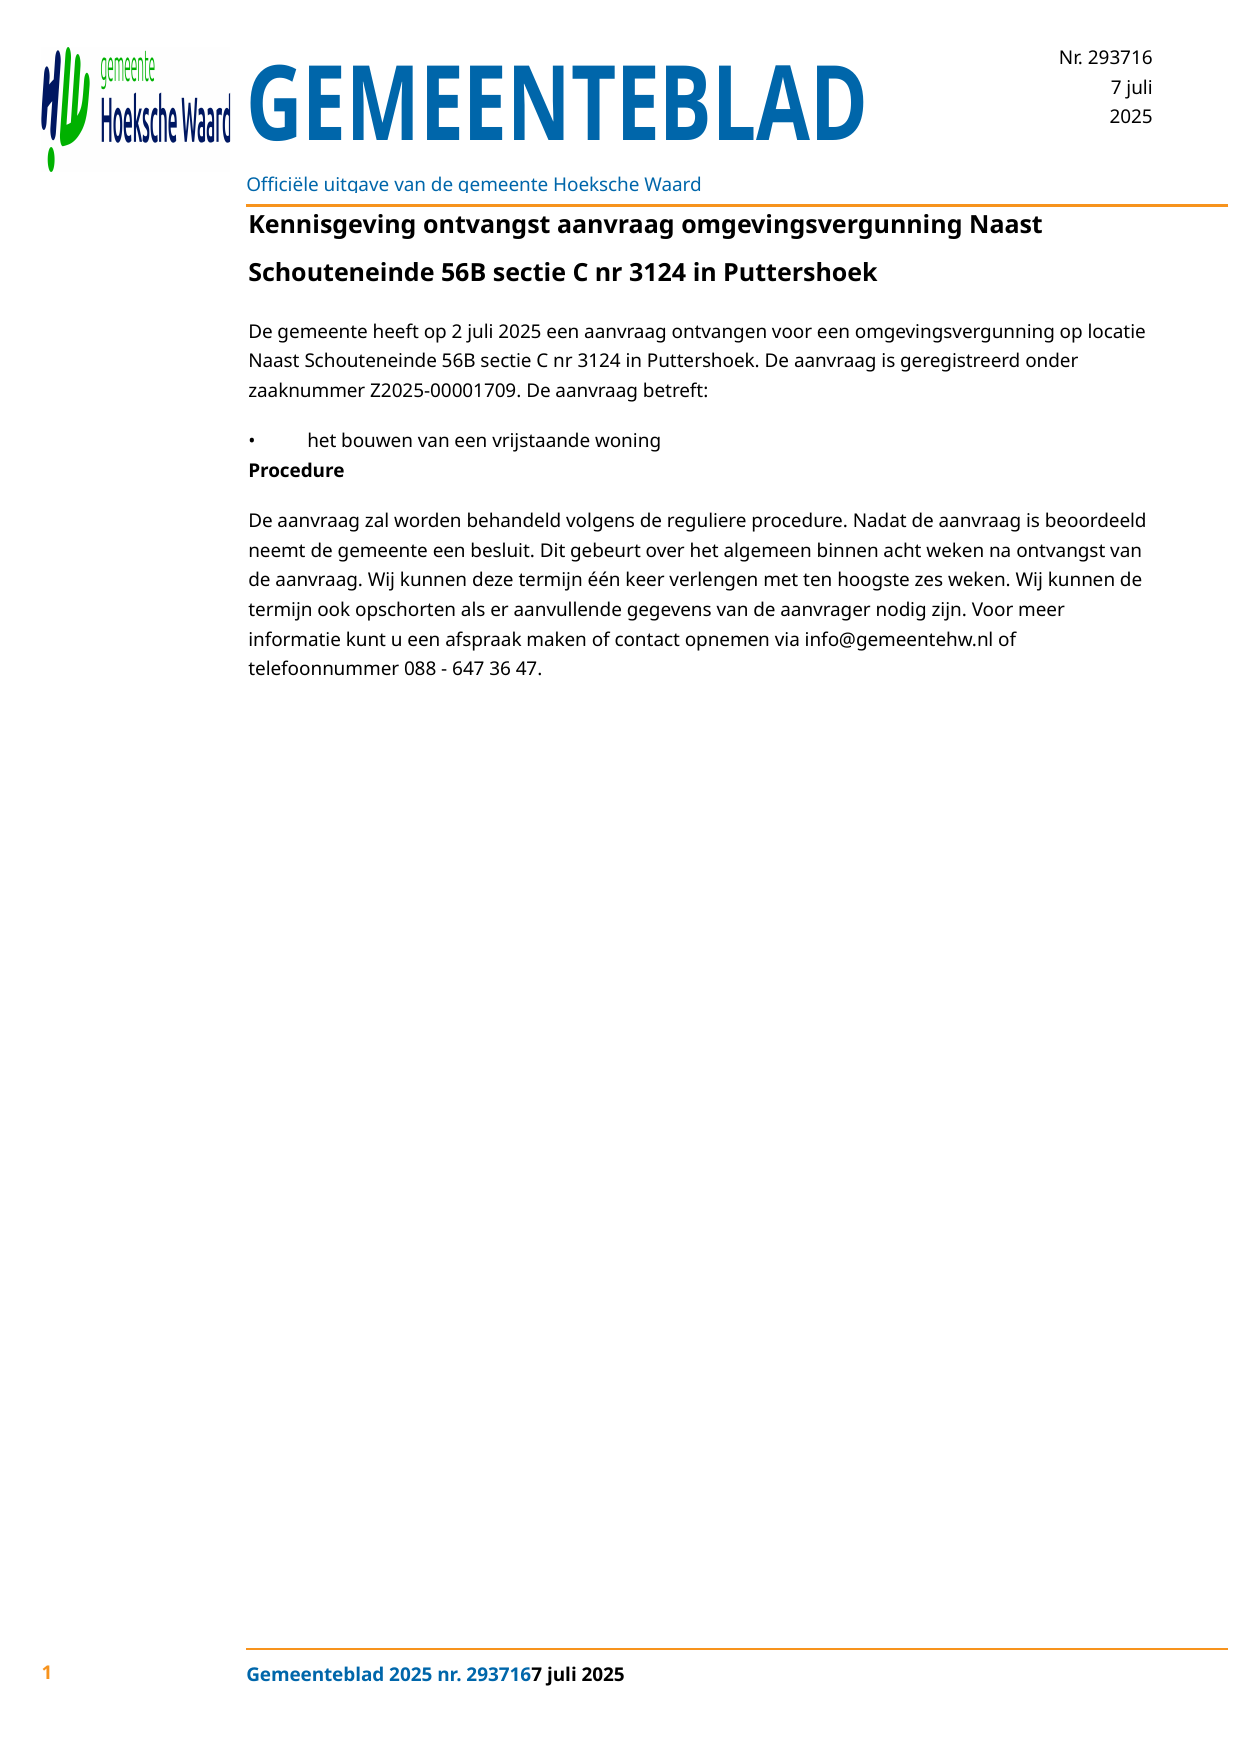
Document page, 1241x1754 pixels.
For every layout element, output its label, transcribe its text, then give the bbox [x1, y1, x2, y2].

text De gemeente heeft op 2 juli 2025 een aanvraag ontvangen voor een omgevingsvergunning op locatie Naast Schouteneinde 56B sectie C nr 3124 in Puttershoek. De aanvraag is geregistreerd onder zaaknummer Z2025-00001709. De aanvraag betreft: [248, 318, 1152, 403]
text Procedure [248, 457, 1152, 483]
text De aanvraag zal worden behandeld volgens de reguliere procedure. Nadat de aanvraag is beoordeeld neemt de gemeente een besluit. Dit gebeurt over het algemeen binnen acht weken na ontvangst van de aanvraag. Wij kunnen deze termijn één keer verlengen met ten hoogste zes weken. Wij kunnen de termijn ook opschorten als er aanvullende gegevens van de aanvrager nodig zijn. Voor meer informatie kunt u een afspraak maken of contact opnemen via info@gemeentehw.nl of telefoonnummer 088 - 647 36 47. [248, 507, 1152, 681]
text Kennisgeving ontvangst aanvraag omgevingsvergunning Naast Schouteneinde 56B sectie C nr 3124 in Puttershoek [248, 207, 1152, 288]
list het bouwen van een vrijstaande woning [248, 427, 1152, 453]
picture [41, 47, 231, 172]
